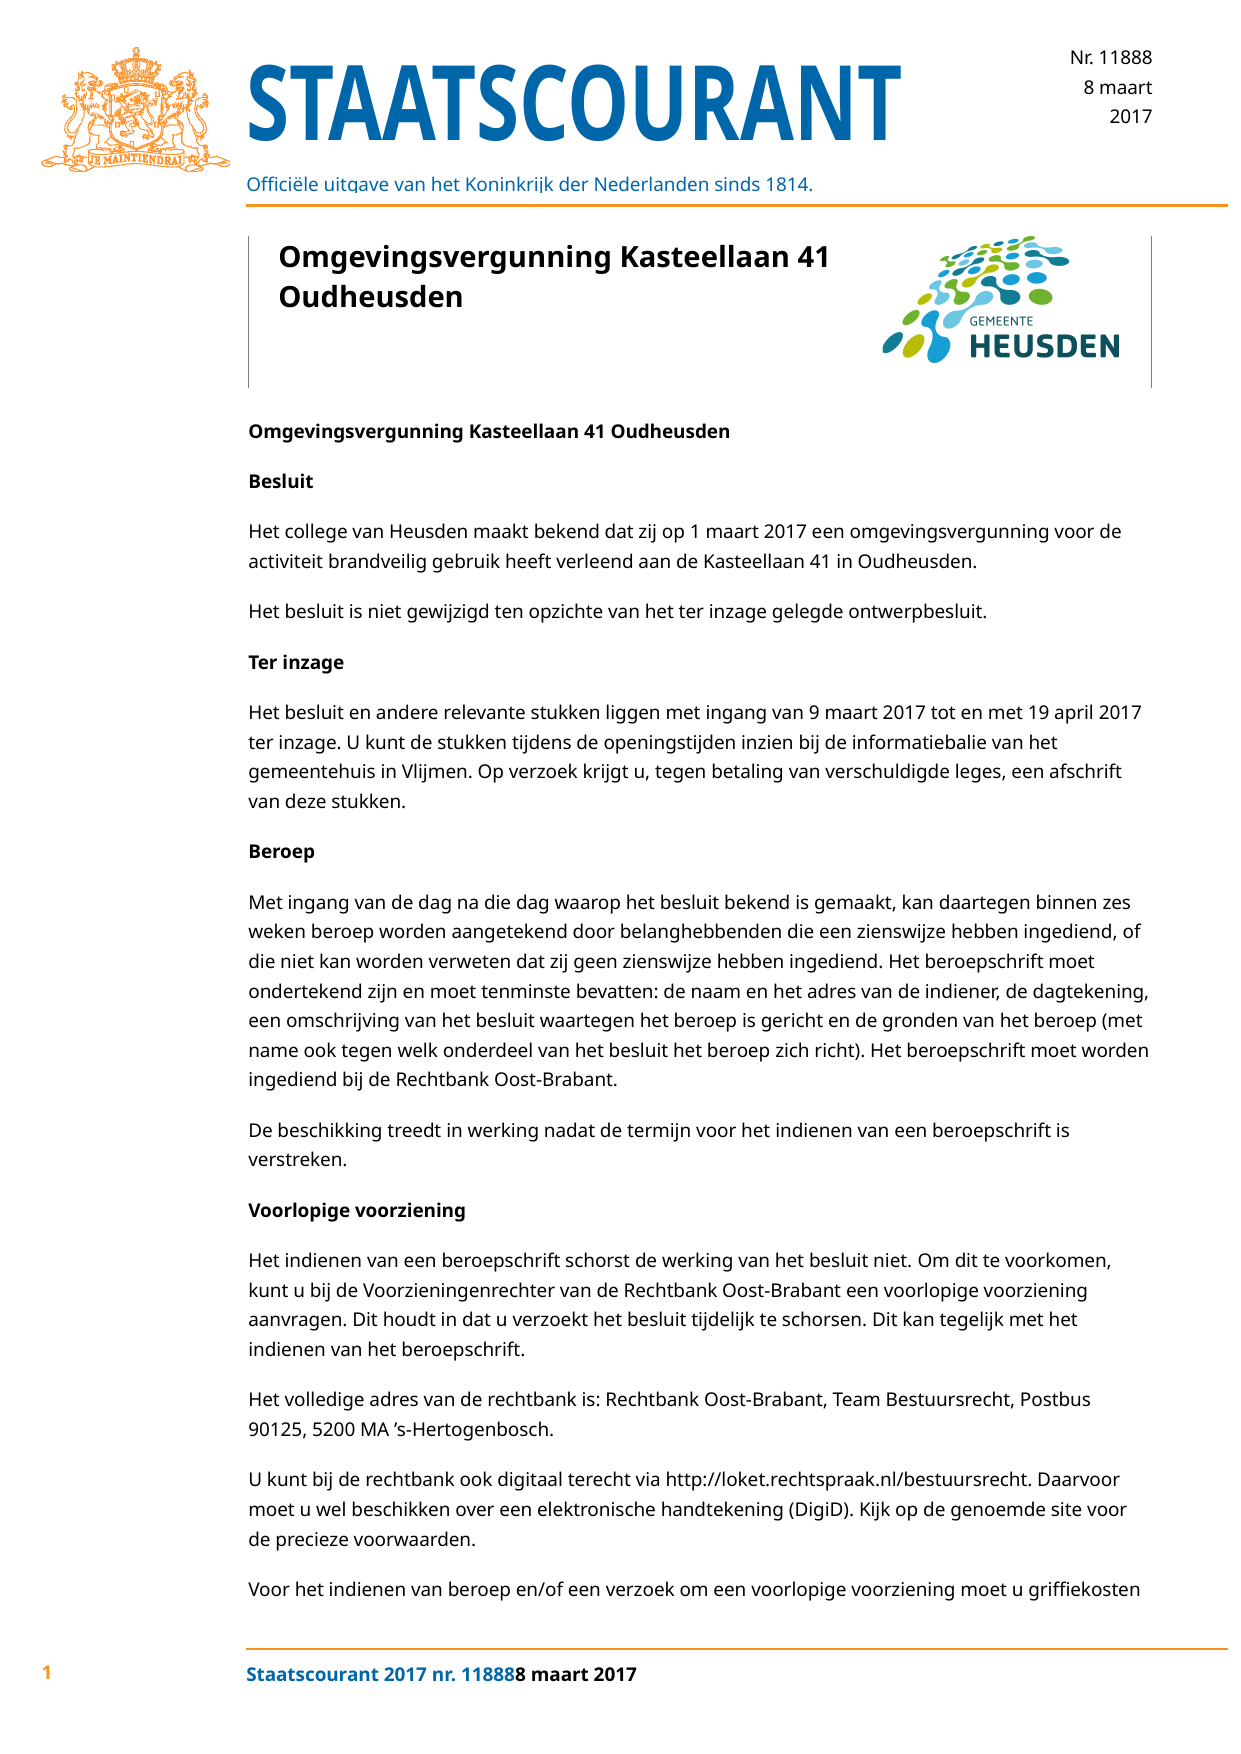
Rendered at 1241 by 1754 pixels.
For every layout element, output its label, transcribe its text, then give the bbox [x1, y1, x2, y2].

text Omgevingsvergunning Kasteellaan 41 Oudheusden [248, 418, 1152, 443]
text Het volledige adres van de rechtbank is: Rechtbank Oost-Brabant, Team Bestuursrecht, Postbus 90125, 5200 MA ’s-Hertogenbosch. [248, 1387, 1152, 1442]
text Besluit [248, 468, 1152, 494]
picture [882, 236, 1119, 363]
text Het indienen van een beroepschrift schorst de werking van het besluit niet. Om dit te voorkomen, kunt u bij de Voorzieningenrechter van de Rechtbank Oost-Brabant een voorlopige voorziening aanvragen. Dit houdt in dat u verzoekt het besluit tijdelijk te schorsen. Dit kan tegelijk met het indienen van het beroepschrift. [248, 1247, 1152, 1362]
text Het besluit is niet gewijzigd ten opzichte van het ter inzage gelegde ontwerpbesluit. [248, 599, 1152, 624]
text Ter inzage [248, 649, 1152, 675]
table_header Omgevingsvergunning Kasteellaan 41 Oudheusden [249, 236, 850, 388]
text Met ingang van de dag na die dag waarop het besluit bekend is gemaakt, kan daartegen binnen zes weken beroep worden aangetekend door belanghebbenden die een zienswijze hebben ingediend, of die niet kan worden verweten dat zij geen zienswijze hebben ingediend. Het beroepschrift moet ondertekend zijn en moet tenminste bevatten: de naam en het adres van de indiener, de dagtekening, een omschrijving van het besluit waartegen het beroep is gericht en de gronden van het beroep (met name ook tegen welk onderdeel van het besluit het beroep zich richt). Het beroepschrift moet worden ingediend bij de Rechtbank Oost-Brabant. [248, 889, 1152, 1092]
table_header [850, 236, 1151, 388]
text De beschikking treedt in werking nadat de termijn voor het indienen van een beroepschrift is verstreken. [248, 1117, 1152, 1172]
text Voor het indienen van beroep en/of een verzoek om een voorlopige voorziening moet u griffiekosten [248, 1576, 1152, 1602]
text Het besluit en andere relevante stukken liggen met ingang van 9 maart 2017 tot en met 19 april 2017 ter inzage. U kunt de stukken tijdens de openingstijden inzien bij de informatiebalie van het gemeentehuis in Vlijmen. Op verzoek krijgt u, tegen betaling van verschuldigde leges, een afschrift van deze stukken. [248, 699, 1152, 814]
text Voorlopige voorziening [248, 1197, 1152, 1223]
picture [41, 47, 231, 172]
text Het college van Heusden maakt bekend dat zij op 1 maart 2017 een omgevingsvergunning voor de activiteit brandveilig gebruik heeft verleend aan de Kasteellaan 41 in Oudheusden. [248, 519, 1152, 574]
text Beroep [248, 839, 1152, 864]
text U kunt bij de rechtbank ook digitaal terecht via http://loket.rechtspraak.nl/bestuursrecht. Daarvoor moet u wel beschikken over een elektronische handtekening (DigiD). Kijk op de genoemde site voor de precieze voorwaarden. [248, 1467, 1152, 1551]
